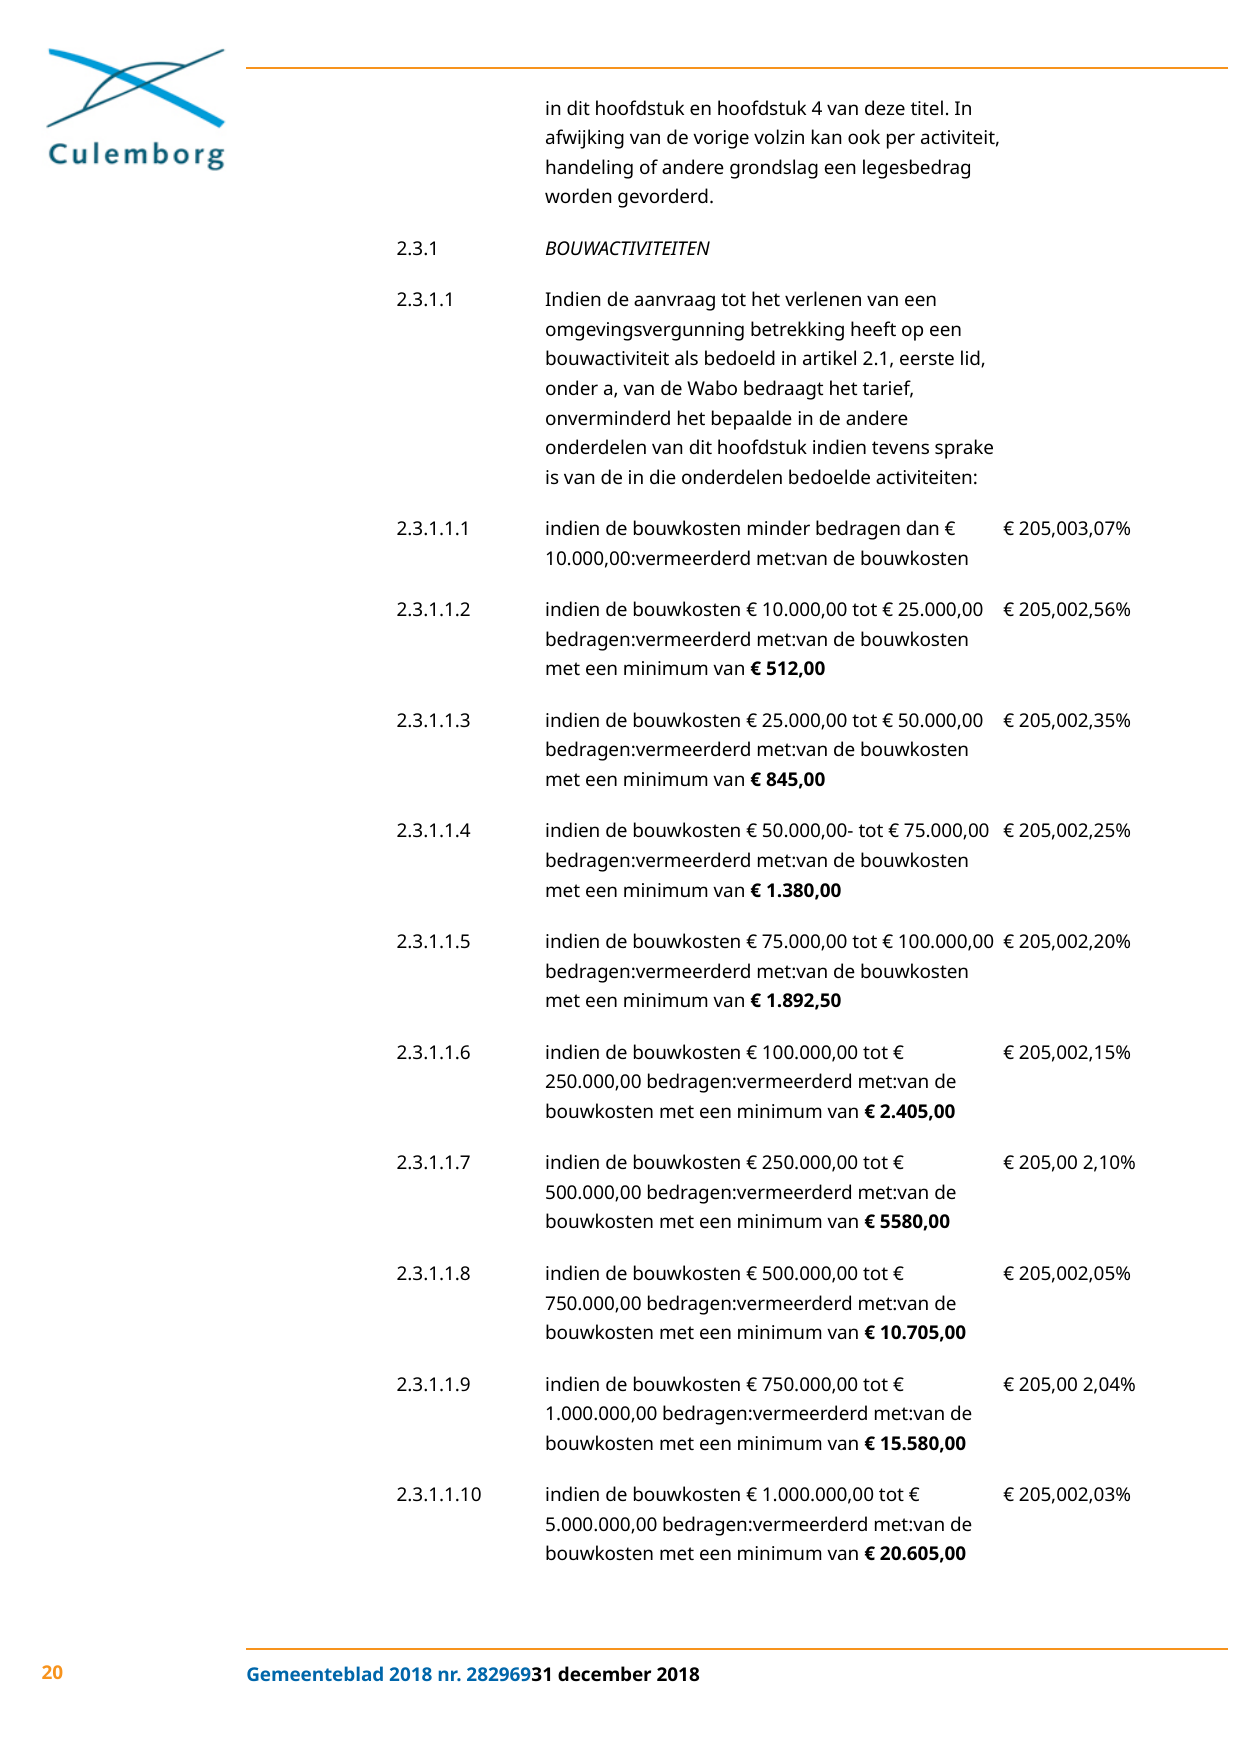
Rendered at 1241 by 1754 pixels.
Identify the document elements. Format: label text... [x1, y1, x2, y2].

table_cell [248, 1260, 396, 1345]
table_cell indien de bouwkosten € 100.000,00 tot € 250.000,00 bedragen:vermeerderd met:van de bouwkosten met een minimum van € 2.405,00 [545, 1039, 1003, 1124]
table_cell indien de bouwkosten minder bedragen dan € 10.000,00:vermeerderd met:van de bouwkosten [545, 515, 1003, 571]
table_cell 2.3.1.1.7 [396, 1150, 545, 1234]
table_cell 2.3.1 [396, 235, 545, 261]
table_cell [248, 903, 396, 928]
table_cell [1003, 792, 1152, 818]
table_cell € 205,00 2,04% [1003, 1371, 1152, 1456]
table_cell [248, 490, 396, 515]
table_cell Indien de aanvraag tot het verlenen van een omgevingsvergunning betrekking heeft op een bouwactiviteit als bedoeld in artikel 2.1, eerste lid, onder a, van de Wabo bedraagt het tarief, onverminderd het bepaalde in de andere onderdelen van dit hoofdstuk indien tevens sprake is van de in die onderdelen bedoelde activiteiten: [545, 286, 1003, 490]
table_cell [248, 571, 396, 596]
table_cell [1003, 286, 1152, 490]
table_cell [248, 1124, 396, 1149]
table_cell [396, 1013, 545, 1039]
table_cell [1003, 1456, 1152, 1481]
table_cell [396, 95, 545, 209]
table_cell € 205,00 2,10% [1003, 1150, 1152, 1234]
table_cell [248, 1013, 396, 1039]
table_cell 2.3.1.1.8 [396, 1260, 545, 1345]
table_cell indien de bouwkosten € 50.000,00- tot € 75.000,00 bedragen:vermeerderd met:van de bouwkosten met een minimum van € 1.380,00 [545, 818, 1003, 903]
table_cell [1003, 235, 1152, 261]
table_cell [248, 95, 396, 209]
table_cell [248, 261, 396, 286]
table_cell [545, 261, 1003, 286]
table_cell [545, 490, 1003, 515]
table_cell [396, 1345, 545, 1371]
table_cell [545, 1013, 1003, 1039]
table_cell [248, 1235, 396, 1260]
table_cell [396, 1235, 545, 1260]
table_cell [545, 571, 1003, 596]
table_cell [545, 209, 1003, 235]
table_cell € 205,002,05% [1003, 1260, 1152, 1345]
table_cell [1003, 681, 1152, 707]
table_cell € 205,003,07% [1003, 515, 1152, 571]
table_cell [248, 792, 396, 818]
table_cell [248, 928, 396, 1013]
table_cell 2.3.1.1.1 [396, 515, 545, 571]
table_cell [1003, 209, 1152, 235]
table_cell indien de bouwkosten € 500.000,00 tot € 750.000,00 bedragen:vermeerderd met:van de bouwkosten met een minimum van € 10.705,00 [545, 1260, 1003, 1345]
table_cell indien de bouwkosten € 1.000.000,00 tot € 5.000.000,00 bedragen:vermeerderd met:van de bouwkosten met een minimum van € 20.605,00 [545, 1481, 1003, 1566]
table_cell [545, 1124, 1003, 1149]
table_cell [396, 792, 545, 818]
table_cell [545, 1456, 1003, 1481]
table_cell 2.3.1.1.3 [396, 707, 545, 792]
table_cell € 205,002,35% [1003, 707, 1152, 792]
table_cell [1003, 1345, 1152, 1371]
table_cell [1003, 95, 1152, 209]
table_cell € 205,002,25% [1003, 818, 1152, 903]
table_cell [545, 1566, 1003, 1592]
table_cell [545, 792, 1003, 818]
table_cell [396, 1456, 545, 1481]
table_cell [248, 235, 396, 261]
picture [41, 47, 231, 172]
table_cell BOUWACTIVITEITEN [545, 235, 1003, 261]
table_cell [248, 1039, 396, 1124]
table_cell [396, 1124, 545, 1149]
table_cell [396, 490, 545, 515]
table_cell [396, 571, 545, 596]
table_cell 2.3.1.1.10 [396, 1481, 545, 1566]
table_cell [396, 903, 545, 928]
table_cell € 205,002,03% [1003, 1481, 1152, 1566]
table_cell indien de bouwkosten € 250.000,00 tot € 500.000,00 bedragen:vermeerderd met:van de bouwkosten met een minimum van € 5580,00 [545, 1150, 1003, 1234]
table_cell [396, 261, 545, 286]
table_cell [248, 1481, 396, 1566]
table_cell [1003, 1013, 1152, 1039]
table_cell [1003, 903, 1152, 928]
table_cell indien de bouwkosten € 750.000,00 tot € 1.000.000,00 bedragen:vermeerderd met:van de bouwkosten met een minimum van € 15.580,00 [545, 1371, 1003, 1456]
table_cell € 205,002,56% [1003, 596, 1152, 681]
table_cell [1003, 1235, 1152, 1260]
table_cell [248, 1566, 396, 1592]
table_cell [396, 1566, 545, 1592]
table_cell indien de bouwkosten € 25.000,00 tot € 50.000,00 bedragen:vermeerderd met:van de bouwkosten met een minimum van € 845,00 [545, 707, 1003, 792]
table_cell [545, 903, 1003, 928]
table_cell [248, 515, 396, 571]
table_cell [545, 1345, 1003, 1371]
table_cell [545, 681, 1003, 707]
table_cell [1003, 1124, 1152, 1149]
table_cell [1003, 490, 1152, 515]
table_cell [248, 681, 396, 707]
table_cell 2.3.1.1.6 [396, 1039, 545, 1124]
table_cell indien de bouwkosten € 75.000,00 tot € 100.000,00 bedragen:vermeerderd met:van de bouwkosten met een minimum van € 1.892,50 [545, 928, 1003, 1013]
table_cell indien de bouwkosten € 10.000,00 tot € 25.000,00 bedragen:vermeerderd met:van de bouwkosten met een minimum van € 512,00 [545, 596, 1003, 681]
table_cell [1003, 1566, 1152, 1592]
table_cell [248, 1150, 396, 1234]
table_cell [248, 286, 396, 490]
table_cell [248, 1371, 396, 1456]
table_cell [396, 681, 545, 707]
table_cell [1003, 571, 1152, 596]
table_cell 2.3.1.1.4 [396, 818, 545, 903]
table_cell 2.3.1.1.2 [396, 596, 545, 681]
table_cell [248, 596, 396, 681]
table_cell [545, 1235, 1003, 1260]
table_cell [1003, 261, 1152, 286]
table_cell [248, 1456, 396, 1481]
table_cell 2.3.1.1 [396, 286, 545, 490]
table_cell 2.3.1.1.5 [396, 928, 545, 1013]
table_cell [248, 818, 396, 903]
table_cell in dit hoofdstuk en hoofdstuk 4 van deze titel. In afwijking van de vorige volzin kan ook per activiteit, handeling of andere grondslag een legesbedrag worden gevorderd. [545, 95, 1003, 209]
table_cell [248, 209, 396, 235]
table_cell € 205,002,15% [1003, 1039, 1152, 1124]
table_cell [396, 209, 545, 235]
table_cell [248, 1345, 396, 1371]
table_cell 2.3.1.1.9 [396, 1371, 545, 1456]
table_cell € 205,002,20% [1003, 928, 1152, 1013]
table_cell [248, 707, 396, 792]
